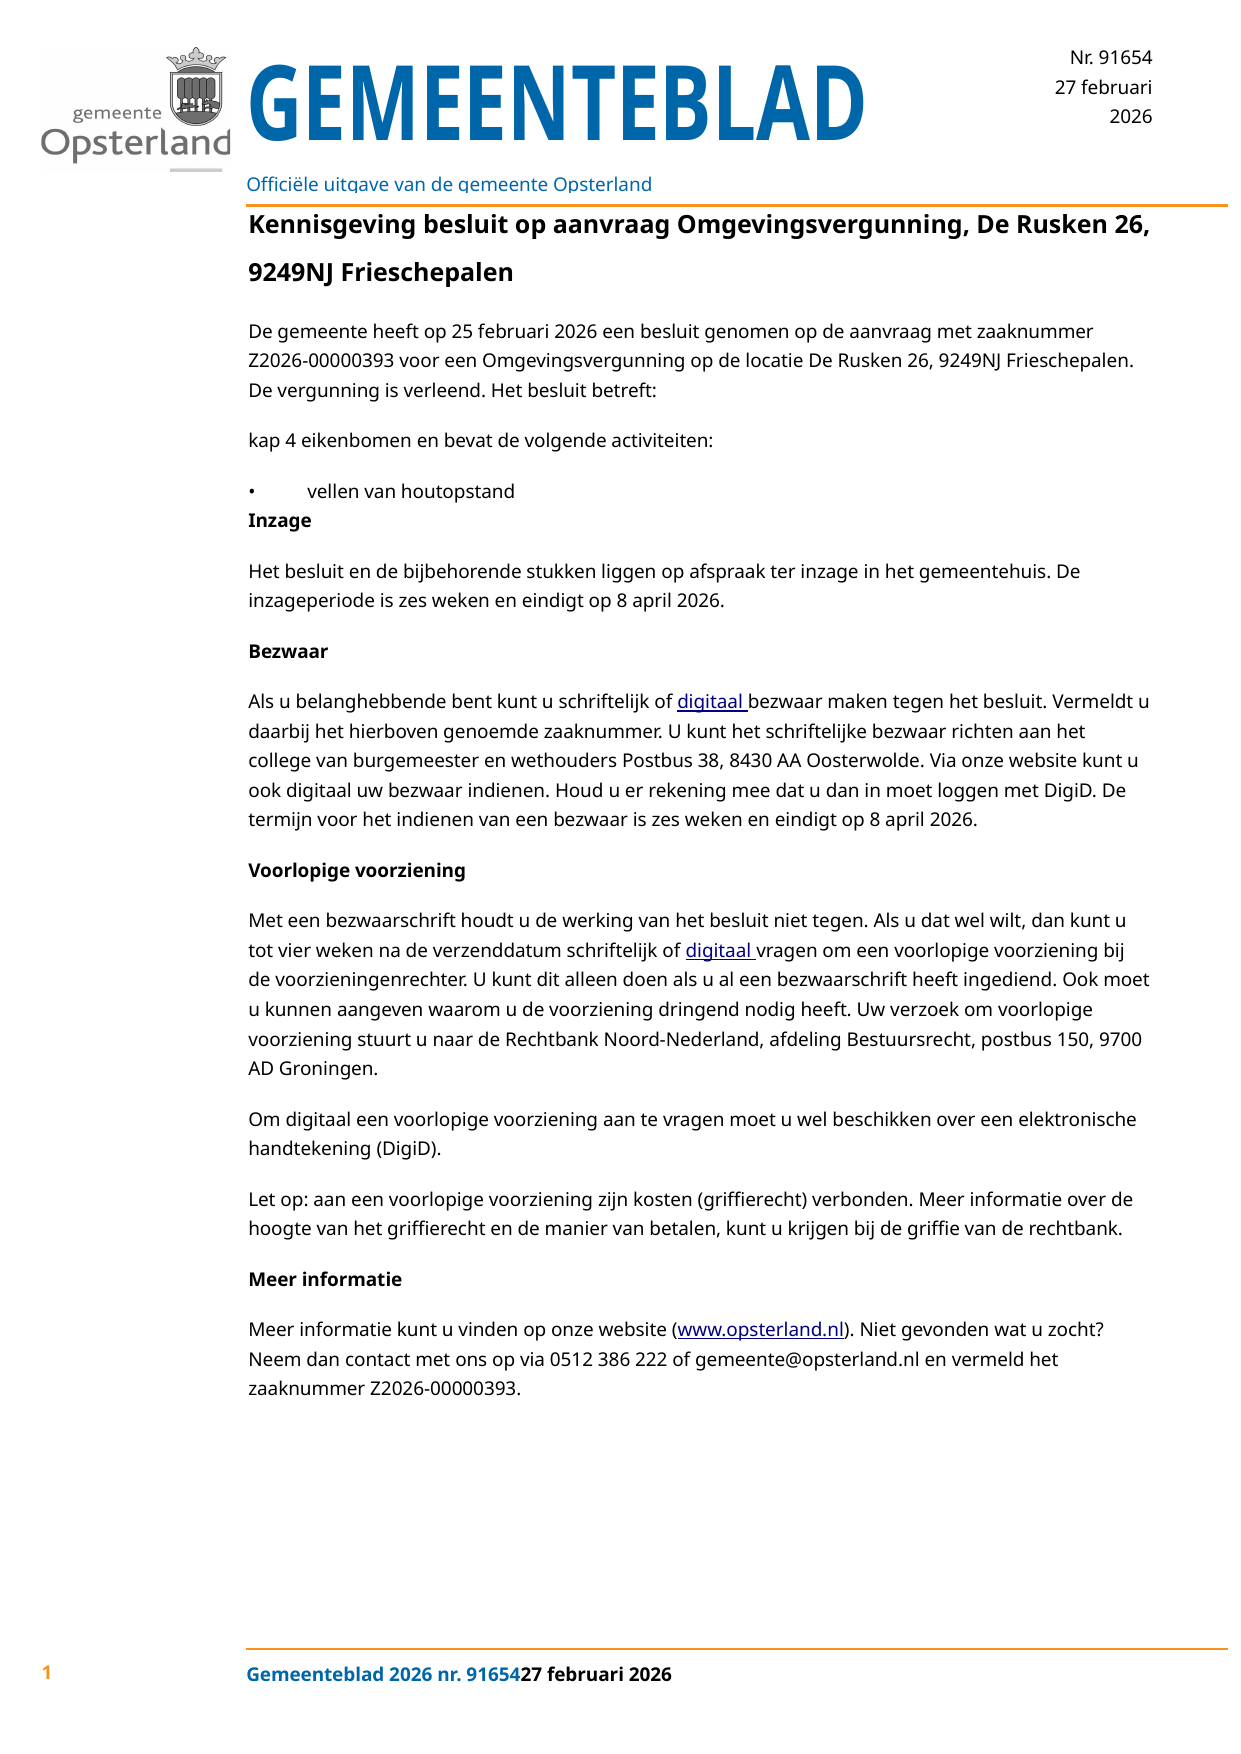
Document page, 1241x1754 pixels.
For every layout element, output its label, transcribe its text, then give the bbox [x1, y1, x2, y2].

text kap 4 eikenbomen en bevat de volgende activiteiten: [248, 427, 1152, 453]
list vellen van houtopstand [248, 478, 1152, 504]
text Voorlopige voorziening [248, 857, 1152, 883]
text Om digitaal een voorlopige voorziening aan te vragen moet u wel beschikken over een elektronische handtekening (DigiD). [248, 1106, 1152, 1161]
text Als u belanghebbende bent kunt u schriftelijk of digitaal bezwaar maken tegen het besluit. Vermeldt u daarbij het hierboven genoemde zaaknummer. U kunt het schriftelijke bezwaar richten aan het college van burgemeester en wethouders Postbus 38, 8430 AA Oosterwolde. Via onze website kunt u ook digitaal uw bezwaar indienen. Houd u er rekening mee dat u dan in moet loggen met DigiD. De termijn voor het indienen van een bezwaar is zes weken en eindigt op 8 april 2026. [248, 688, 1152, 832]
text Let op: aan een voorlopige voorziening zijn kosten (griffierecht) verbonden. Meer informatie over de hoogte van het griffierecht en de manier van betalen, kunt u krijgen bij de griffie van de rechtbank. [248, 1186, 1152, 1241]
text Bezwaar [248, 638, 1152, 664]
picture [41, 47, 231, 172]
text Kennisgeving besluit op aanvraag Omgevingsvergunning, De Rusken 26, 9249NJ Frieschepalen [248, 207, 1152, 288]
text De gemeente heeft op 25 februari 2026 een besluit genomen op de aanvraag met zaaknummer Z2026-00000393 voor een Omgevingsvergunning op de locatie De Rusken 26, 9249NJ Frieschepalen. De vergunning is verleend. Het besluit betreft: [248, 318, 1152, 403]
text Meer informatie kunt u vinden op onze website (www.opsterland.nl). Niet gevonden wat u zocht? Neem dan contact met ons op via 0512 386 222 of gemeente@opsterland.nl en vermeld het zaaknummer Z2026-00000393. [248, 1316, 1152, 1401]
text Inzage [248, 507, 1152, 533]
text Met een bezwaarschrift houdt u de werking van het besluit niet tegen. Als u dat wel wilt, dan kunt u tot vier weken na de verzenddatum schriftelijk of digitaal vragen om een voorlopige voorziening bij de voorzieningenrechter. U kunt dit alleen doen als u al een bezwaarschrift heeft ingediend. Ook moet u kunnen aangeven waarom u de voorziening dringend nodig heeft. Uw verzoek om voorlopige voorziening stuurt u naar de Rechtbank Noord-Nederland, afdeling Bestuursrecht, postbus 150, 9700 AD Groningen. [248, 907, 1152, 1081]
text Meer informatie [248, 1266, 1152, 1292]
text Het besluit en de bijbehorende stukken liggen op afspraak ter inzage in het gemeentehuis. De inzageperiode is zes weken en eindigt op 8 april 2026. [248, 558, 1152, 613]
